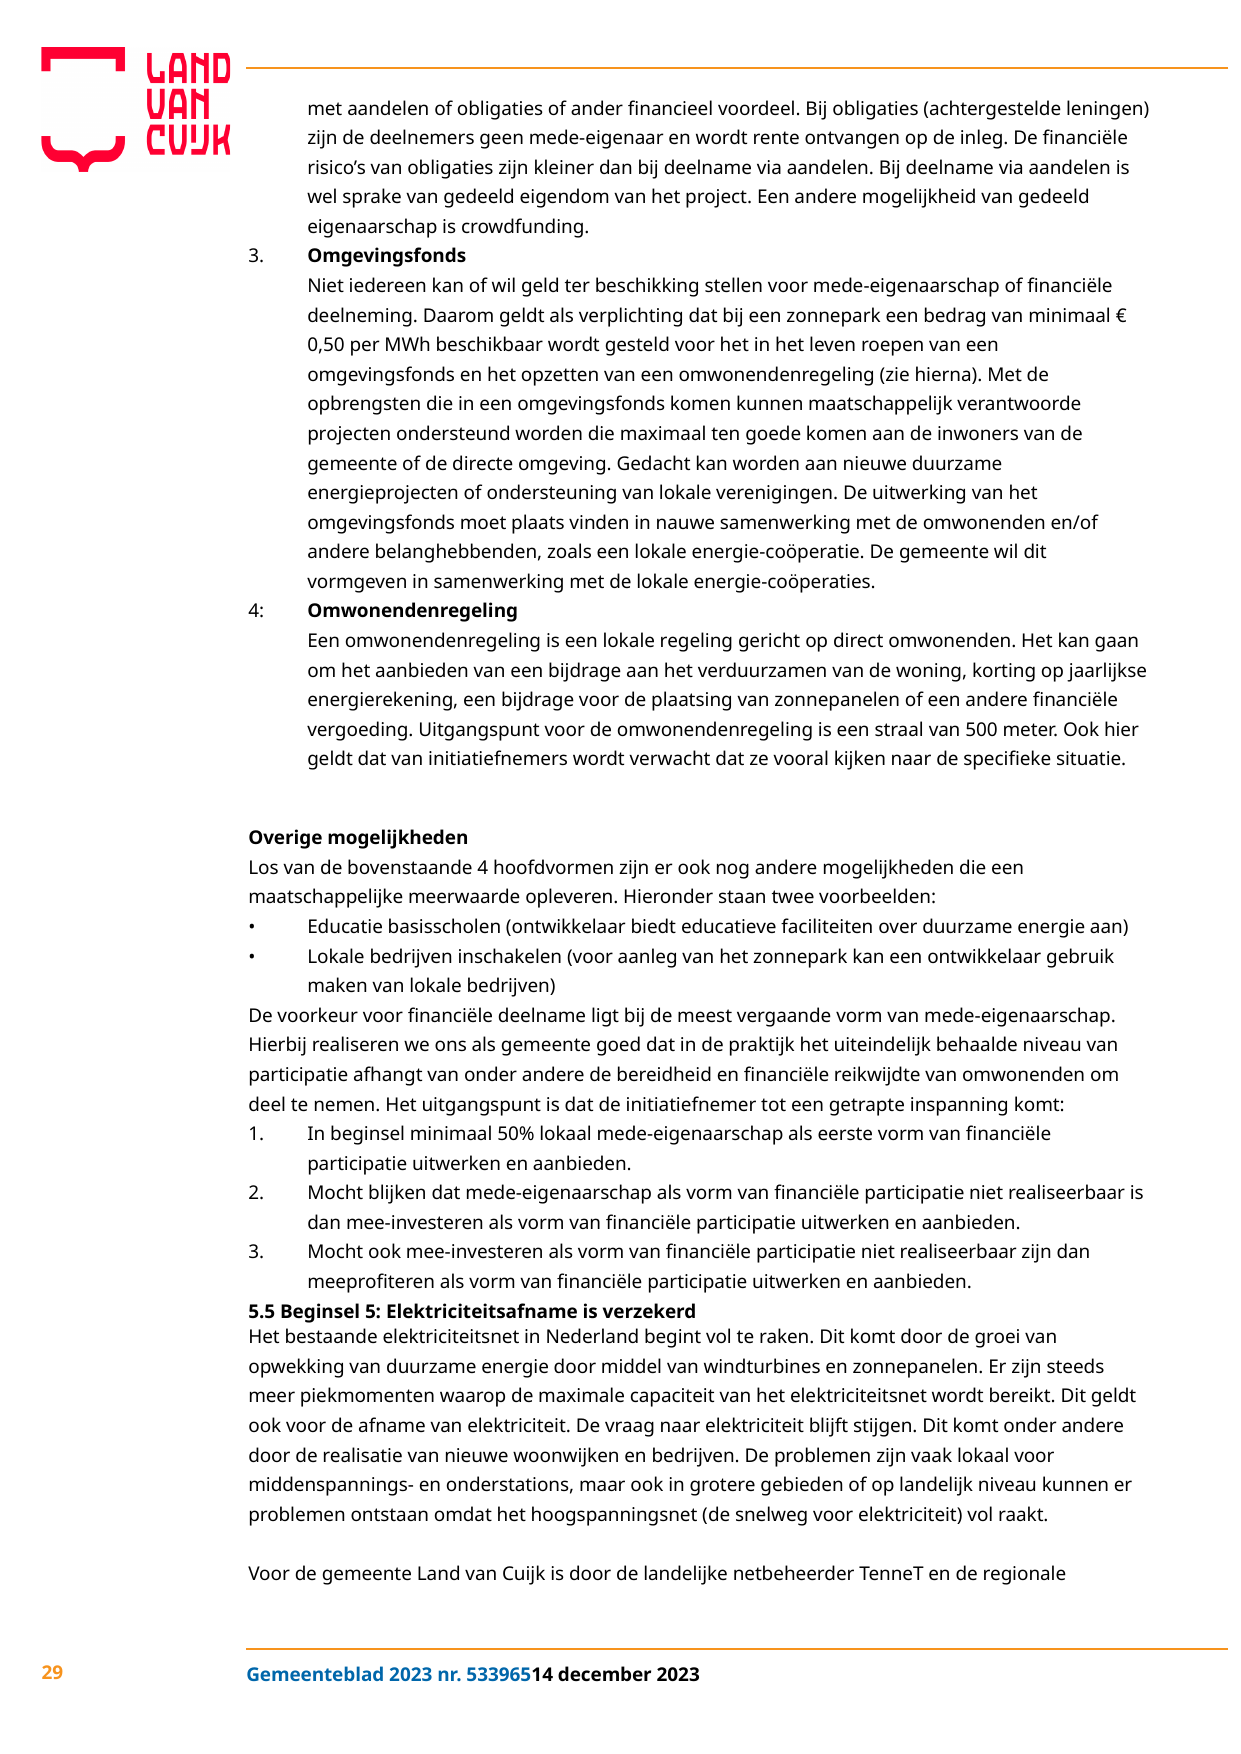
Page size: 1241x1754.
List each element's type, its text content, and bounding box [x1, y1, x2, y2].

text Los van de bovenstaande 4 hoofdvormen zijn er ook nog andere mogelijkheden die een maatschappelijke meerwaarde opleveren. Hieronder staan twee voorbeelden: [248, 854, 1152, 909]
list Een omwonendenregeling is een lokale regeling gericht op direct omwonenden. Het kan gaan om het aanbieden van een bijdrage aan het verduurzamen van de woning, korting op jaarlijkse energierekening, een bijdrage voor de plaatsing van zonnepanelen of een andere financiële vergoeding. Uitgangspunt voor de omwonendenregeling is een straal van 500 meter. Ook hier geldt dat van initiatiefnemers wordt verwacht dat ze vooral kijken naar de specifieke situatie. [248, 627, 1152, 771]
text Overige mogelijkheden [248, 824, 1152, 850]
list Educatie basisscholen (ontwikkelaar biedt educatieve faciliteiten over duurzame energie aan) [248, 913, 1152, 939]
list Mocht ook mee-investeren als vorm van financiële participatie niet realiseerbaar zijn dan meeprofiteren als vorm van financiële participatie uitwerken en aanbieden. [248, 1239, 1152, 1294]
picture [41, 47, 231, 172]
text 5.5 Beginsel 5: Elektriciteitsafname is verzekerd [248, 1298, 1152, 1323]
list Mocht blijken dat mede-eigenaarschap als vorm van financiële participatie niet realiseerbaar is dan mee-investeren als vorm van financiële participatie uitwerken en aanbieden. [248, 1179, 1152, 1235]
text De voorkeur voor financiële deelname ligt bij de meest vergaande vorm van mede-eigenaarschap. Hierbij realiseren we ons als gemeente goed dat in de praktijk het uiteindelijk behaalde niveau van participatie afhangt van onder andere de bereidheid en financiële reikwijdte van omwonenden om deel te nemen. Het uitgangspunt is dat de initiatiefnemer tot een getrapte inspanning komt: [248, 1002, 1152, 1116]
text Voor de gemeente Land van Cuijk is door de landelijke netbeheerder TenneT en de regionale [248, 1560, 1152, 1586]
list Niet iedereen kan of wil geld ter beschikking stellen voor mede-eigenaarschap of financiële deelneming. Daarom geldt als verplichting dat bij een zonnepark een bedrag van minimaal € 0,50 per MWh beschikbaar wordt gesteld voor het in het leven roepen van een omgevingsfonds en het opzetten van een omwonendenregeling (zie hierna). Met de opbrengsten die in een omgevingsfonds komen kunnen maatschappelijk verantwoorde projecten ondersteund worden die maximaal ten goede komen aan de inwoners van de gemeente of de directe omgeving. Gedacht kan worden aan nieuwe duurzame energieprojecten of ondersteuning van lokale verenigingen. De uitwerking van het omgevingsfonds moet plaats vinden in nauwe samenwerking met de omwonenden en/of andere belanghebbenden, zoals een lokale energie-coöperatie. De gemeente wil dit vormgeven in samenwerking met de lokale energie-coöperaties. [248, 272, 1152, 594]
list Lokale bedrijven inschakelen (voor aanleg van het zonnepark kan een ontwikkelaar gebruik maken van lokale bedrijven) [248, 943, 1152, 998]
list Omwonendenregeling [248, 598, 1152, 623]
list In beginsel minimaal 50% lokaal mede-eigenaarschap als eerste vorm van financiële participatie uitwerken en aanbieden. [248, 1120, 1152, 1176]
list met aandelen of obligaties of ander financieel voordeel. Bij obligaties (achtergestelde leningen) zijn de deelnemers geen mede-eigenaar en wordt rente ontvangen op de inleg. De financiële risico’s van obligaties zijn kleiner dan bij deelname via aandelen. Bij deelname via aandelen is wel sprake van gedeeld eigendom van het project. Een andere mogelijkheid van gedeeld eigenaarschap is crowdfunding. [248, 95, 1152, 239]
text Het bestaande elektriciteitsnet in Nederland begint vol te raken. Dit komt door de groei van opwekking van duurzame energie door middel van windturbines en zonnepanelen. Er zijn steeds meer piekmomenten waarop de maximale capaciteit van het elektriciteitsnet wordt bereikt. Dit geldt ook voor de afname van elektriciteit. De vraag naar elektriciteit blijft stijgen. Dit komt onder andere door de realisatie van nieuwe woonwijken en bedrijven. De problemen zijn vaak lokaal voor middenspannings- en onderstations, maar ook in grotere gebieden of op landelijk niveau kunnen er problemen ontstaan omdat het hoogspanningsnet (de snelweg voor elektriciteit) vol raakt. [248, 1323, 1152, 1527]
list Omgevingsfonds [248, 243, 1152, 268]
